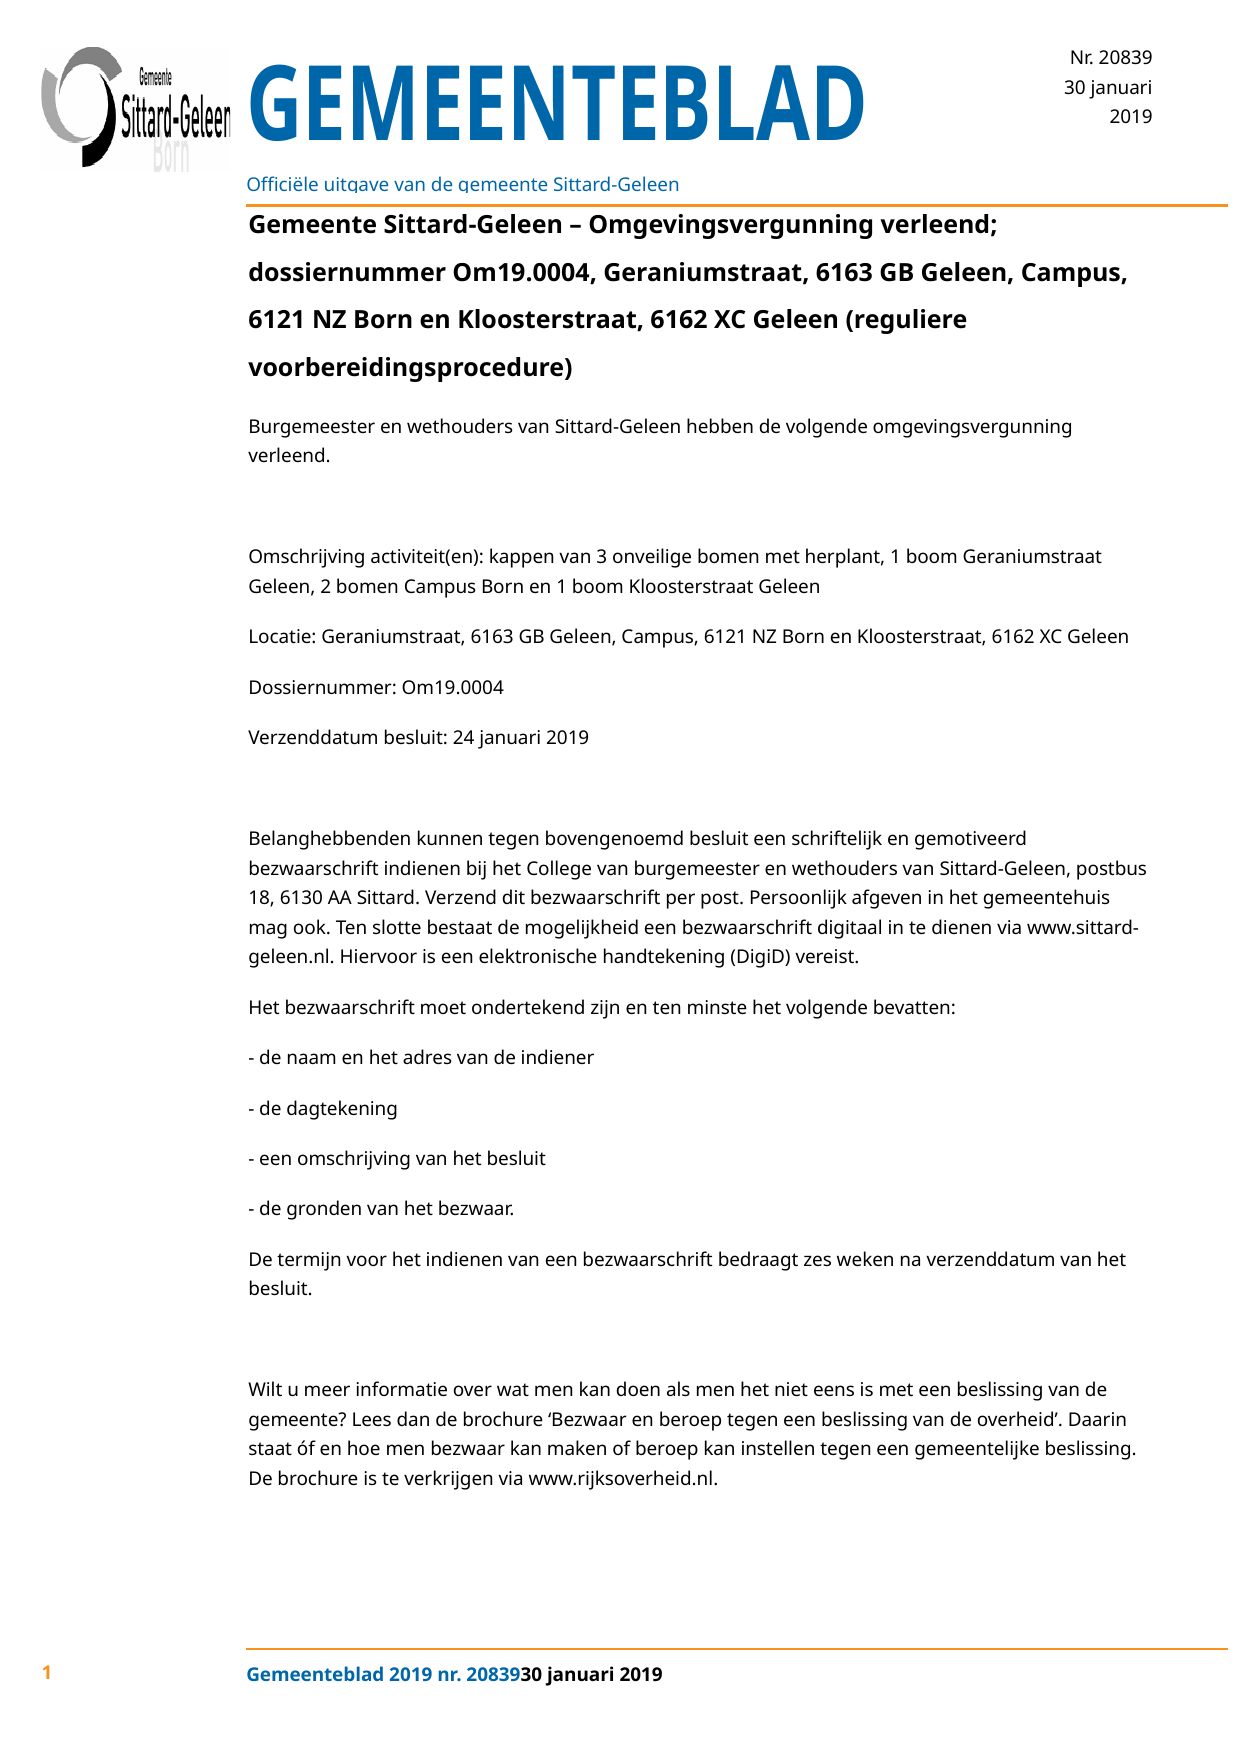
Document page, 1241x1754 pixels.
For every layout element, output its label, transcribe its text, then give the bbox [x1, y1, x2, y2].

picture [41, 47, 231, 172]
text - de naam en het adres van de indiener [248, 1044, 1152, 1070]
text - een omschrijving van het besluit [248, 1145, 1152, 1171]
text Verzenddatum besluit: 24 januari 2019 [248, 724, 1152, 750]
text - de gronden van het bezwaar. [248, 1196, 1152, 1221]
text Dossiernummer: Om19.0004 [248, 674, 1152, 700]
text Locatie: Geraniumstraat, 6163 GB Geleen, Campus, 6121 NZ Born en Kloosterstraat, 6162 XC Geleen [248, 623, 1152, 649]
text De termijn voor het indienen van een bezwaarschrift bedraagt zes weken na verzenddatum van het besluit. [248, 1246, 1152, 1301]
text Gemeente Sittard-Geleen – Omgevingsvergunning verleend; dossiernummer Om19.0004, Geraniumstraat, 6163 GB Geleen, Campus, 6121 NZ Born en Kloosterstraat, 6162 XC Geleen (reguliere voorbereidingsprocedure) [248, 207, 1152, 384]
text Burgemeester en wethouders van Sittard-Geleen hebben de volgende omgevingsvergunning verleend. [248, 413, 1152, 468]
text Wilt u meer informatie over wat men kan doen als men het niet eens is met een beslissing van de gemeente? Lees dan de brochure ‘Bezwaar en beroep tegen een beslissing van de overheid’. Daarin staat óf en hoe men bezwaar kan maken of beroep kan instellen tegen een gemeentelijke beslissing. De brochure is te verkrijgen via www.rijksoverheid.nl. [248, 1376, 1152, 1491]
text - de dagtekening [248, 1095, 1152, 1121]
text Het bezwaarschrift moet ondertekend zijn en ten minste het volgende bevatten: [248, 994, 1152, 1020]
text Omschrijving activiteit(en): kappen van 3 onveilige bomen met herplant, 1 boom Geraniumstraat Geleen, 2 bomen Campus Born en 1 boom Kloosterstraat Geleen [248, 543, 1152, 599]
text Belanghebbenden kunnen tegen bovengenoemd besluit een schriftelijk en gemotiveerd bezwaarschrift indienen bij het College van burgemeester en wethouders van Sittard-Geleen, postbus 18, 6130 AA Sittard. Verzend dit bezwaarschrift per post. Persoonlijk afgeven in het gemeentehuis mag ook. Ten slotte bestaat de mogelijkheid een bezwaarschrift digitaal in te dienen via www.sittard-geleen.nl. Hiervoor is een elektronische handtekening (DigiD) vereist. [248, 825, 1152, 969]
